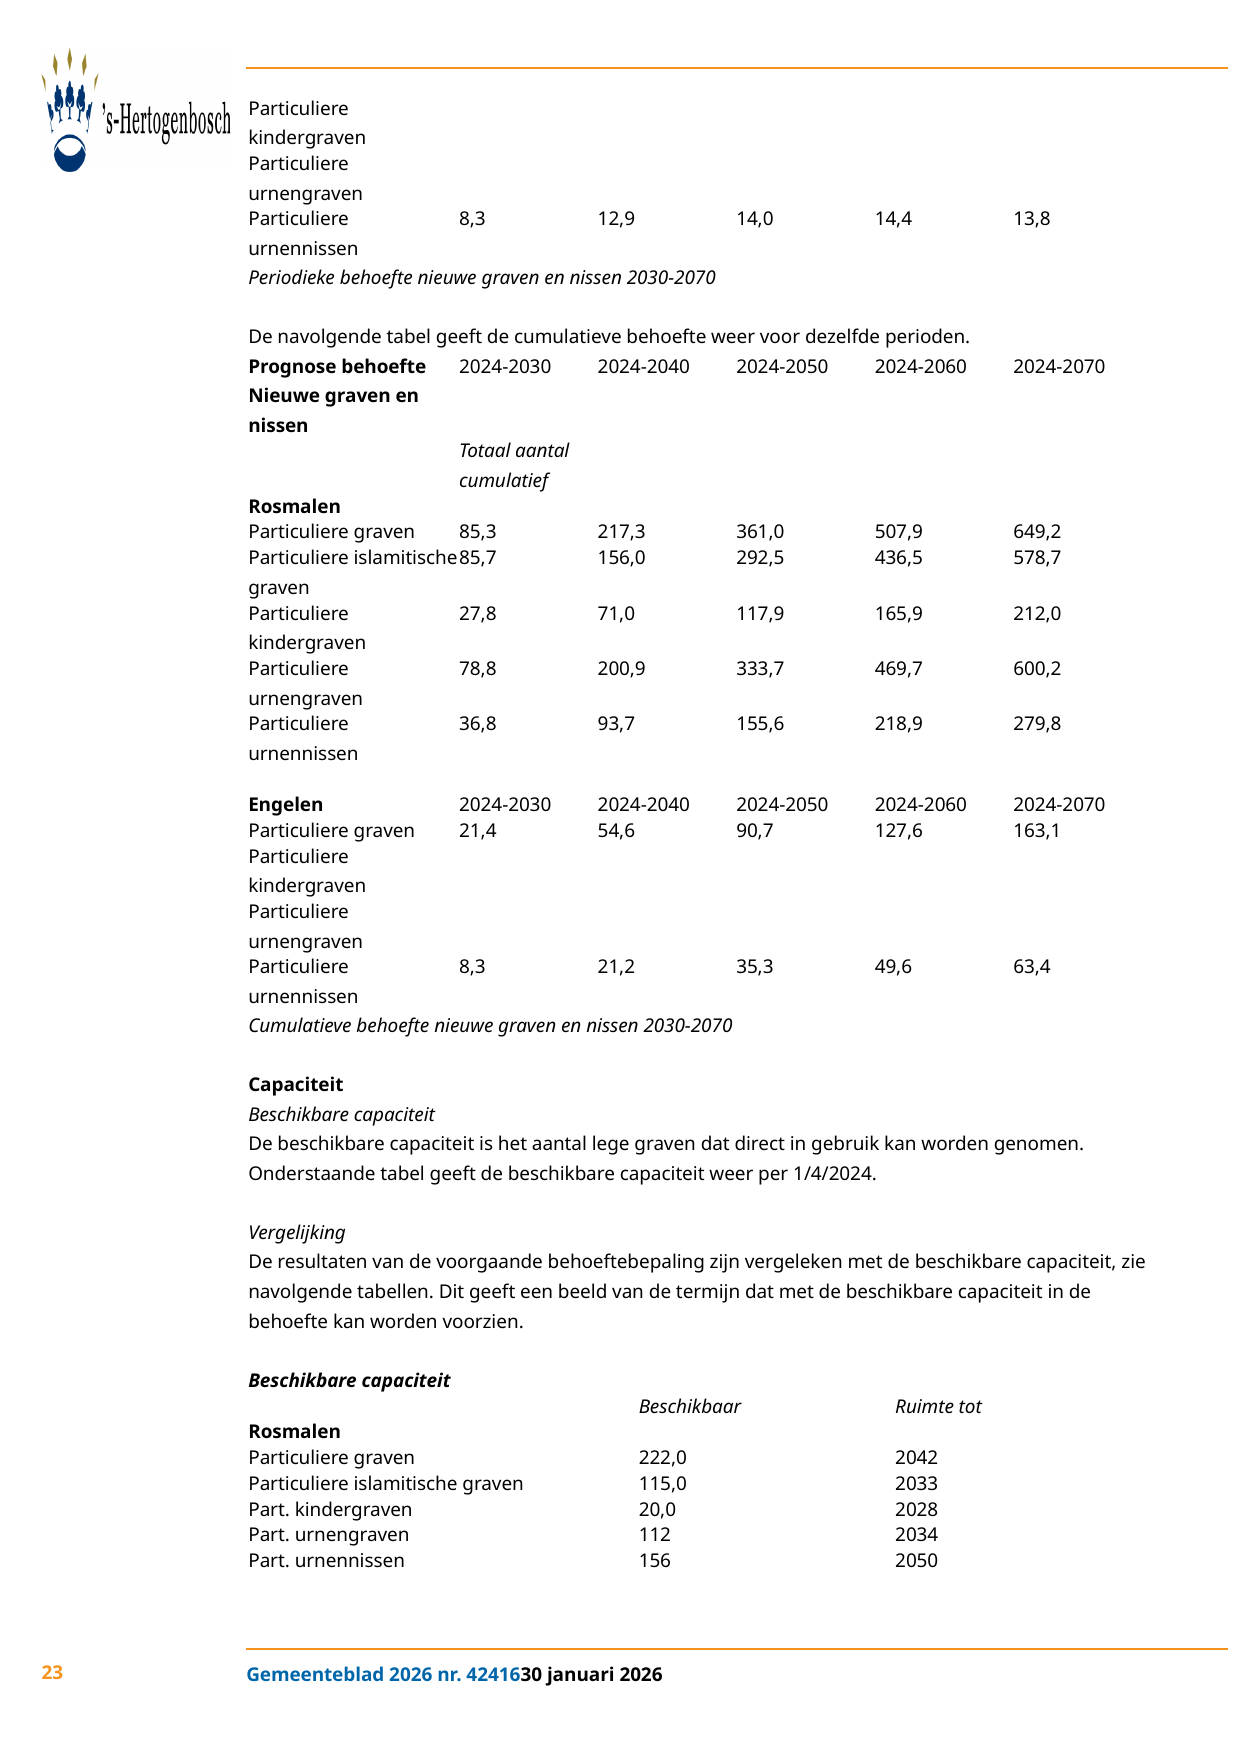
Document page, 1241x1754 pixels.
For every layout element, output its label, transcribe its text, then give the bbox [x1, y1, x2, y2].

table_cell [459, 843, 597, 898]
table_cell [248, 1573, 638, 1599]
text Vergelijking [248, 1219, 1152, 1245]
table_cell 117,9 [736, 600, 874, 655]
table_cell 361,0 [736, 519, 874, 544]
table_cell [875, 150, 1013, 205]
text Cumulatieve behoefte nieuwe graven en nissen 2030-2070 [248, 1012, 1152, 1038]
table_cell Rosmalen [248, 1419, 638, 1444]
table_cell 85,7 [459, 545, 597, 600]
table_cell 292,5 [736, 545, 874, 600]
table_cell 156,0 [598, 545, 736, 600]
table_cell [736, 493, 874, 519]
table_cell Totaal aantal cumulatief [459, 438, 597, 493]
text De beschikbare capaciteit is het aantal lege graven dat direct in gebruik kan worden genomen. Onderstaande tabel geeft de beschikbare capaciteit weer per 1/4/2024. [248, 1130, 1152, 1186]
table_cell [875, 766, 1013, 791]
table_cell 14,4 [875, 205, 1013, 261]
table_cell Particuliere kindergraven [248, 600, 459, 655]
table_cell Particuliere graven [248, 519, 459, 544]
table_cell [598, 766, 736, 791]
table_cell 63,4 [1013, 954, 1152, 1009]
table_cell Part. urnennissen [248, 1547, 638, 1573]
table_cell 222,0 [639, 1444, 895, 1470]
table_cell [639, 1573, 895, 1599]
table_cell 212,0 [1013, 600, 1152, 655]
table_cell [875, 843, 1013, 898]
picture [41, 47, 231, 172]
table_cell [736, 898, 874, 953]
table_cell 85,3 [459, 519, 597, 544]
table_cell [736, 766, 874, 791]
table_cell 2033 [895, 1470, 1152, 1496]
table_cell 649,2 [1013, 519, 1152, 544]
table_cell 2024-2070 [1013, 791, 1152, 817]
table_cell 2024-2060 [875, 791, 1013, 817]
table_cell [248, 438, 459, 493]
table_cell 507,9 [875, 519, 1013, 544]
table_cell [875, 95, 1013, 150]
table_cell Particuliere urnengraven [248, 150, 459, 205]
table_cell 36,8 [459, 710, 597, 766]
table_cell 2028 [895, 1496, 1152, 1522]
table_cell [736, 95, 874, 150]
table_cell [248, 766, 459, 791]
table_cell 2034 [895, 1522, 1152, 1547]
table_cell 2042 [895, 1444, 1152, 1470]
table_cell [598, 898, 736, 953]
table_cell Ruimte tot [895, 1393, 1152, 1419]
table_cell 2024-2040 [598, 791, 736, 817]
table_cell Particuliere graven [248, 1444, 638, 1470]
text Periodieke behoefte nieuwe graven en nissen 2030-2070 [248, 264, 1152, 290]
table_cell Part. kindergraven [248, 1496, 638, 1522]
table_header 2024-2070 [1013, 353, 1152, 438]
table_header 2024-2050 [736, 353, 874, 438]
table_cell Particuliere urnennissen [248, 205, 459, 261]
table_cell [639, 1419, 895, 1444]
table_cell 578,7 [1013, 545, 1152, 600]
table_cell 112 [639, 1522, 895, 1547]
table_header 2024-2040 [598, 353, 736, 438]
table_cell 600,2 [1013, 655, 1152, 710]
table_cell Particuliere kindergraven [248, 843, 459, 898]
table_cell Particuliere urnengraven [248, 898, 459, 953]
table_header Beschikbare capaciteit [248, 1367, 638, 1393]
text De resultaten van de voorgaande behoeftebepaling zijn vergeleken met de beschikbare capaciteit, zie navolgende tabellen. Dit geeft een beeld van de termijn dat met de beschikbare capaciteit in de behoefte kan worden voorzien. [248, 1249, 1152, 1334]
table_header 2024-2030 [459, 353, 597, 438]
table_cell [598, 95, 736, 150]
table_cell [1013, 95, 1152, 150]
table_cell 12,9 [598, 205, 736, 261]
table_cell 14,0 [736, 205, 874, 261]
table_cell Particuliere kindergraven [248, 95, 459, 150]
table_cell 21,2 [598, 954, 736, 1009]
table_cell 333,7 [736, 655, 874, 710]
table_cell 436,5 [875, 545, 1013, 600]
table_cell 54,6 [598, 817, 736, 843]
table_cell 279,8 [1013, 710, 1152, 766]
table_cell [1013, 843, 1152, 898]
table_cell [895, 1573, 1152, 1599]
table_cell [736, 150, 874, 205]
table_cell 218,9 [875, 710, 1013, 766]
table_cell [895, 1419, 1152, 1444]
table_cell 90,7 [736, 817, 874, 843]
table_cell [875, 493, 1013, 519]
table_cell 78,8 [459, 655, 597, 710]
table_cell [736, 843, 874, 898]
table_cell 93,7 [598, 710, 736, 766]
table_cell 35,3 [736, 954, 874, 1009]
table_cell 115,0 [639, 1470, 895, 1496]
table_cell 155,6 [736, 710, 874, 766]
table_cell 8,3 [459, 954, 597, 1009]
table_cell [1013, 150, 1152, 205]
table_cell Particuliere graven [248, 817, 459, 843]
table_cell [459, 766, 597, 791]
table_cell 27,8 [459, 600, 597, 655]
table_cell 21,4 [459, 817, 597, 843]
text Capaciteit [248, 1071, 1152, 1097]
table_header Prognose behoefte Nieuwe graven en nissen [248, 353, 459, 438]
table_cell Particuliere urnengraven [248, 655, 459, 710]
table_header [895, 1367, 1152, 1393]
table_cell [598, 843, 736, 898]
table_cell [598, 493, 736, 519]
table_cell Beschikbaar [639, 1393, 895, 1419]
table_cell 2050 [895, 1547, 1152, 1573]
table_cell 165,9 [875, 600, 1013, 655]
table_cell 163,1 [1013, 817, 1152, 843]
table_cell [1013, 766, 1152, 791]
table_cell [459, 493, 597, 519]
table_cell 71,0 [598, 600, 736, 655]
table_cell [248, 1393, 638, 1419]
table_cell 200,9 [598, 655, 736, 710]
table_cell [1013, 898, 1152, 953]
table_cell 469,7 [875, 655, 1013, 710]
table_cell 127,6 [875, 817, 1013, 843]
text De navolgende tabel geeft de cumulatieve behoefte weer voor dezelfde perioden. [248, 323, 1152, 349]
table_header [639, 1367, 895, 1393]
table_cell 2024-2050 [736, 791, 874, 817]
table_cell 8,3 [459, 205, 597, 261]
table_cell [598, 150, 736, 205]
table_cell [459, 150, 597, 205]
table_cell Part. urnengraven [248, 1522, 638, 1547]
table_cell 156 [639, 1547, 895, 1573]
table_cell [875, 898, 1013, 953]
table_cell Engelen [248, 791, 459, 817]
table_cell 2024-2030 [459, 791, 597, 817]
table_cell [459, 898, 597, 953]
table_header 2024-2060 [875, 353, 1013, 438]
table_cell Particuliere islamitische graven [248, 1470, 638, 1496]
text Beschikbare capaciteit [248, 1101, 1152, 1127]
table_cell Particuliere urnennissen [248, 710, 459, 766]
table_cell 217,3 [598, 519, 736, 544]
table_cell 13,8 [1013, 205, 1152, 261]
table_cell Rosmalen [248, 493, 459, 519]
table_cell Particuliere islamitische graven [248, 545, 459, 600]
table_cell [459, 95, 597, 150]
table_cell 20,0 [639, 1496, 895, 1522]
table_cell 49,6 [875, 954, 1013, 1009]
table_cell Particuliere urnennissen [248, 954, 459, 1009]
table_cell [1013, 493, 1152, 519]
